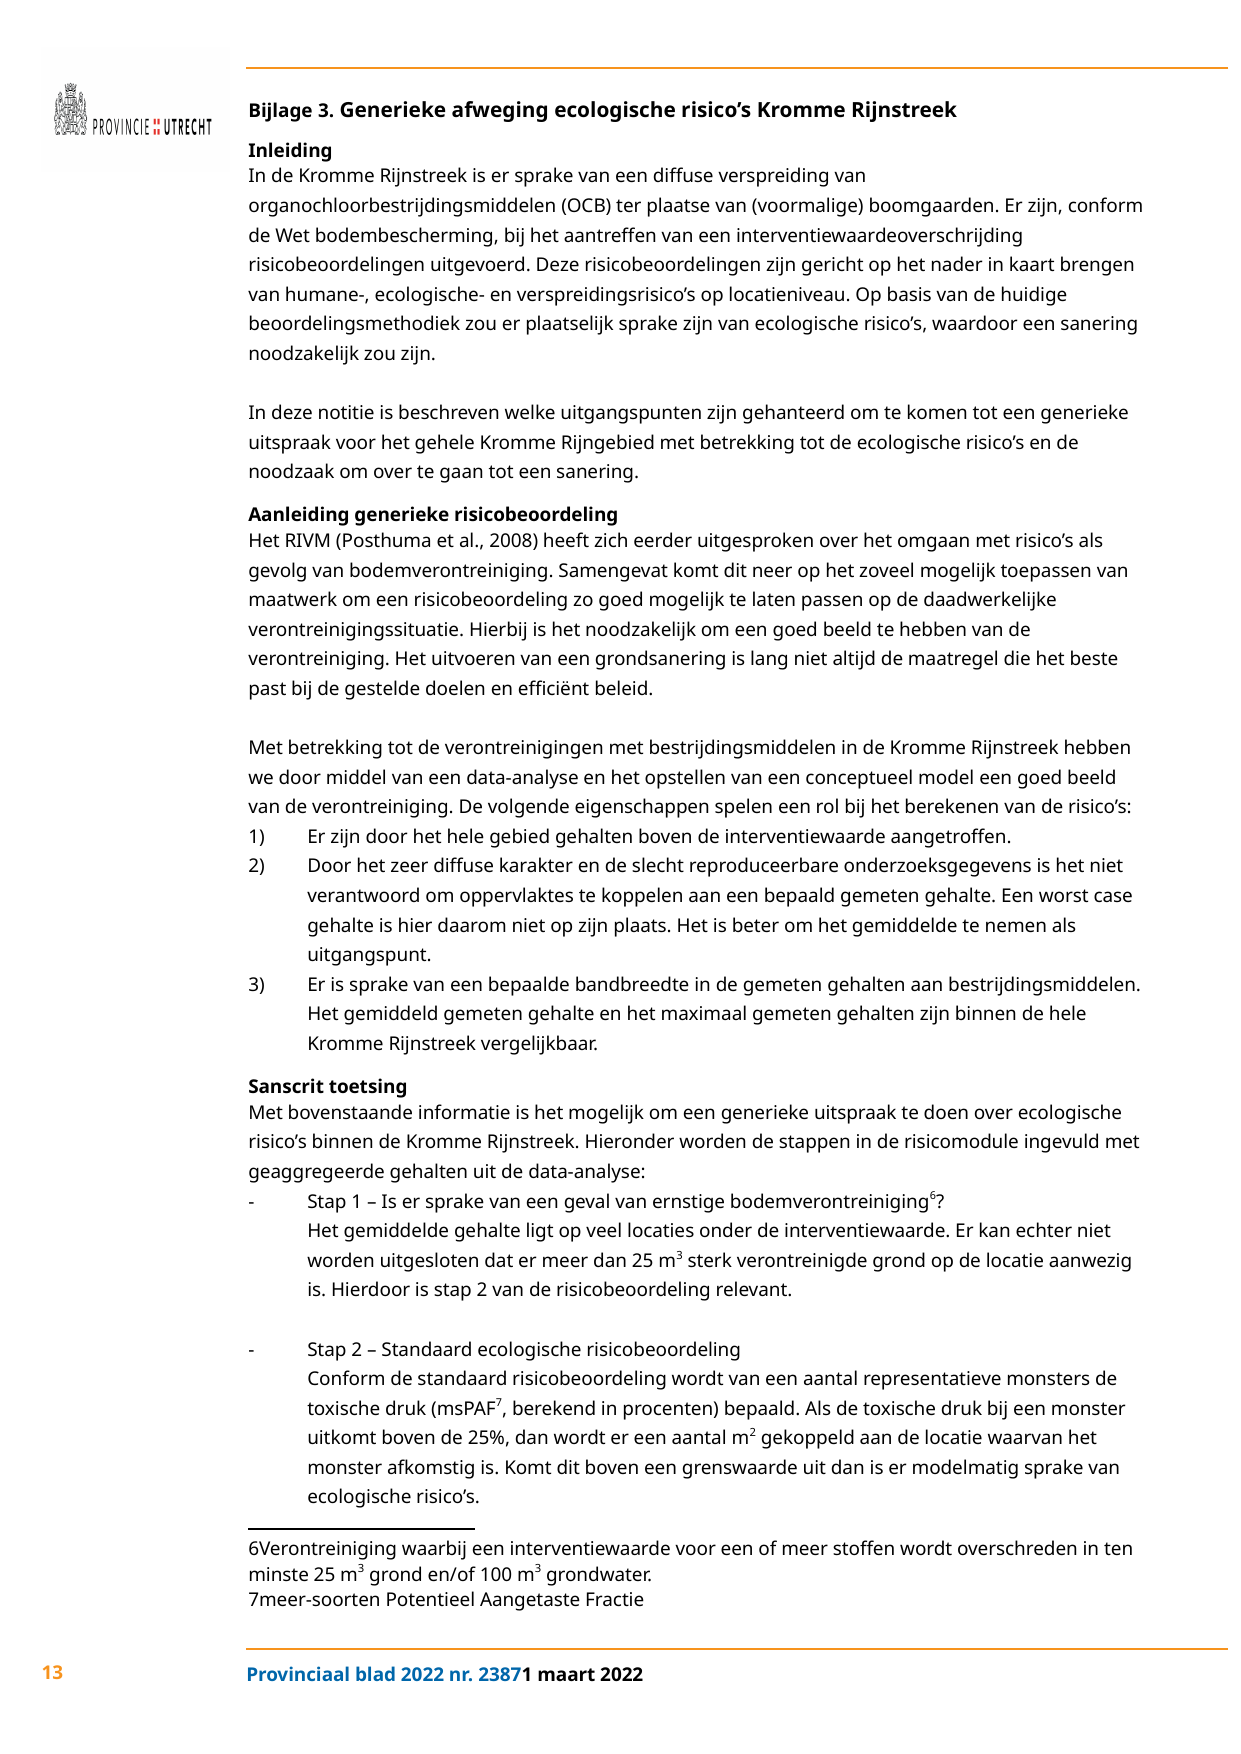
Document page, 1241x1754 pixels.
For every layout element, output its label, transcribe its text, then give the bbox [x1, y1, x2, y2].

text In de Kromme Rijnstreek is er sprake van een diffuse verspreiding van organochloorbestrijdingsmiddelen (OCB) ter plaatse van (voormalige) boomgaarden. Er zijn, conform de Wet bodembescherming, bij het aantreffen van een interventiewaardeoverschrijding risicobeoordelingen uitgevoerd. Deze risicobeoordelingen zijn gericht op het nader in kaart brengen van humane-, ecologische- en verspreidingsrisico’s op locatieniveau. Op basis van de huidige beoordelingsmethodiek zou er plaatselijk sprake zijn van ecologische risico’s, waardoor een sanering noodzakelijk zou zijn. [248, 163, 1152, 366]
text In deze notitie is beschreven welke uitgangspunten zijn gehanteerd om te komen tot een generieke uitspraak voor het gehele Kromme Rijngebied met betrekking tot de ecologische risico’s en de noodzaak om over te gaan tot een sanering. [248, 399, 1152, 484]
list Er zijn door het hele gebied gehalten boven de interventiewaarde aangetroffen. [248, 823, 1152, 849]
list Het gemiddelde gehalte ligt op veel locaties onder de interventiewaarde. Er kan echter niet worden uitgesloten dat er meer dan 25 m3 sterk verontreinigde grond op de locatie aanwezig is. Hierdoor is stap 2 van de risicobeoordeling relevant. [248, 1217, 1152, 1302]
text Het RIVM (Posthuma et al., 2008) heeft zich eerder uitgesproken over het omgaan met risico’s als gevolg van bodemverontreiniging. Samengevat komt dit neer op het zoveel mogelijk toepassen van maatwerk om een risicobeoordeling zo goed mogelijk te laten passen op de daadwerkelijke verontreinigingssituatie. Hierbij is het noodzakelijk om een goed beeld te hebben van de verontreiniging. Het uitvoeren van een grondsanering is lang niet altijd de maatregel die het beste past bij de gestelde doelen en efficiënt beleid. [248, 527, 1152, 701]
list Stap 2 – Standaard ecologische risicobeoordeling [248, 1336, 1152, 1361]
text Sanscrit toetsing [248, 1073, 1152, 1099]
list Conform de standaard risicobeoordeling wordt van een aantal representatieve monsters de toxische druk (msPAF, berekend in procenten) bepaald. Als de toxische druk bij een monster uitkomt boven de 25%, dan wordt er een aantal m2 gekoppeld aan de locatie waarvan het monster afkomstig is. Komt dit boven een grenswaarde uit dan is er modelmatig sprake van ecologische risico’s. [248, 1365, 1152, 1509]
text Met bovenstaande informatie is het mogelijk om een generieke uitspraak te doen over ecologische risico’s binnen de Kromme Rijnstreek. Hieronder worden de stappen in de risicomodule ingevuld met geaggregeerde gehalten uit de data-analyse: [248, 1099, 1152, 1184]
text Aanleiding generieke risicobeoordeling [248, 502, 1152, 527]
list Er is sprake van een bepaalde bandbreedte in de gemeten gehalten aan bestrijdingsmiddelen. Het gemiddeld gemeten gehalte en het maximaal gemeten gehalten zijn binnen de hele Kromme Rijnstreek vergelijkbaar. [248, 971, 1152, 1056]
picture [41, 47, 231, 172]
list Verontreiniging waarbij een interventiewaarde voor een of meer stoffen wordt overschreden in ten minste 25 m3 grond en/of 100 m3 grondwater. [248, 1535, 1152, 1586]
text Met betrekking tot de verontreinigingen met bestrijdingsmiddelen in de Kromme Rijnstreek hebben we door middel van een data-analyse en het opstellen van een conceptueel model een goed beeld van de verontreiniging. De volgende eigenschappen spelen een rol bij het berekenen van de risico’s: [248, 734, 1152, 819]
list Door het zeer diffuse karakter en de slecht reproduceerbare onderzoeksgegevens is het niet verantwoord om oppervlaktes te koppelen aan een bepaald gemeten gehalte. Een worst case gehalte is hier daarom niet op zijn plaats. Het is beter om het gemiddelde te nemen als uitgangspunt. [248, 853, 1152, 967]
text Inleiding [248, 137, 1152, 163]
list meer-soorten Potentieel Aangetaste Fractie [248, 1586, 1152, 1612]
text Bijlage 3. Generieke afweging ecologische risico’s Kromme Rijnstreek [248, 95, 1152, 123]
list Stap 1 – Is er sprake van een geval van ernstige bodemverontreiniging? [248, 1188, 1152, 1213]
